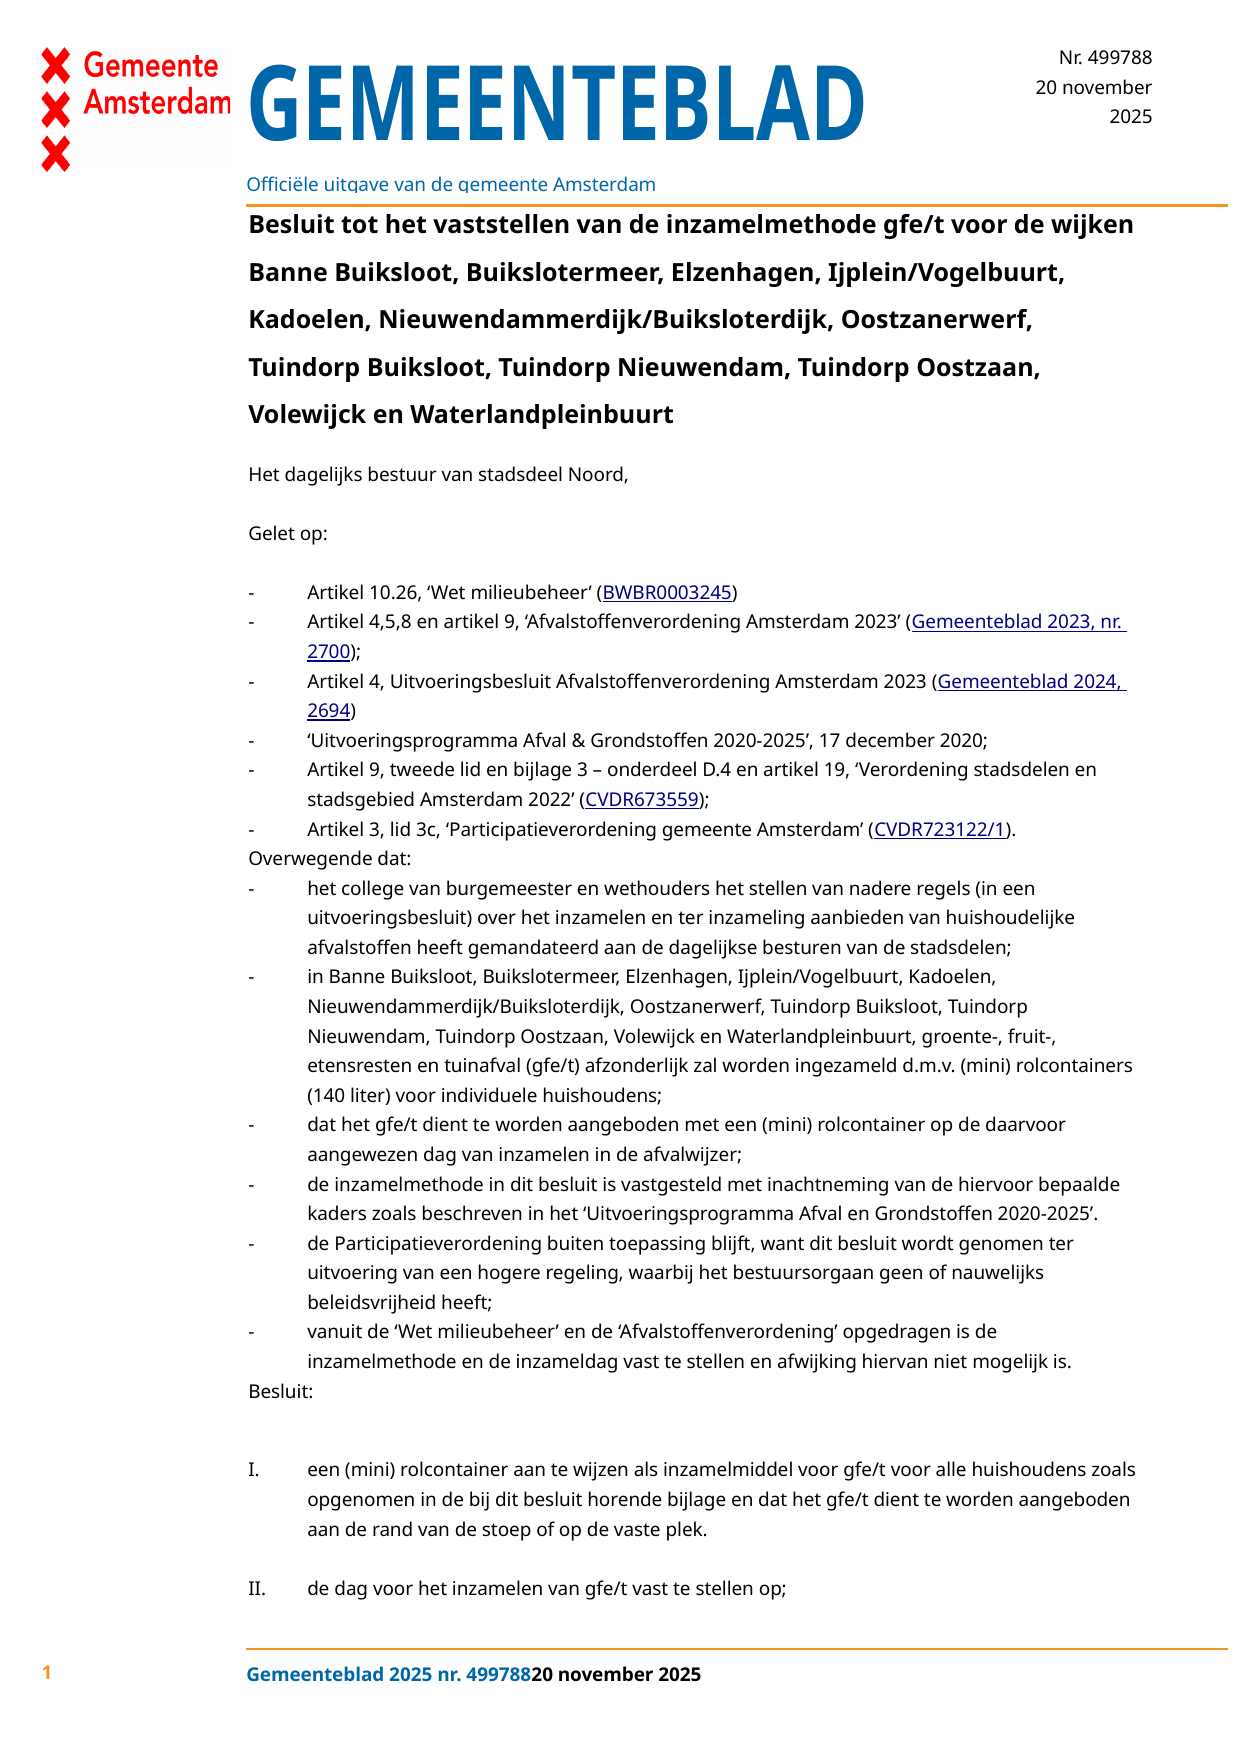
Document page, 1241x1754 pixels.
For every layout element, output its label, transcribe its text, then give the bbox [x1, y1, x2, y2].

list een (mini) rolcontainer aan te wijzen als inzamelmiddel voor gfe/t voor alle huishoudens zoals opgenomen in de bij dit besluit horende bijlage en dat het gfe/t dient te worden aangeboden aan de rand van de stoep of op de vaste plek. [248, 1457, 1152, 1542]
text Gelet op: [248, 520, 1152, 546]
list de dag voor het inzamelen van gfe/t vast te stellen op; [248, 1575, 1152, 1601]
list in Banne Buiksloot, Buikslotermeer, Elzenhagen, Ijplein/Vogelbuurt, Kadoelen, Nieuwendammerdijk/Buiksloterdijk, Oostzanerwerf, Tuindorp Buiksloot, Tuindorp Nieuwendam, Tuindorp Oostzaan, Volewijck en Waterlandpleinbuurt, groente-, fruit-, etensresten en tuinafval (gfe/t) afzonderlijk zal worden ingezameld d.m.v. (mini) rolcontainers (140 liter) voor individuele huishoudens; [248, 964, 1152, 1108]
text Besluit: [248, 1378, 1152, 1403]
list de Participatieverordening buiten toepassing blijft, want dit besluit wordt genomen ter uitvoering van een hogere regeling, waarbij het bestuursorgaan geen of nauwelijks beleidsvrijheid heeft; [248, 1230, 1152, 1315]
list Artikel 9, tweede lid en bijlage 3 – onderdeel D.4 en artikel 19, ‘Verordening stadsdelen en stadsgebied Amsterdam 2022’ (CVDR673559); [248, 757, 1152, 812]
list vanuit de ‘Wet milieubeheer’ en de ‘Afvalstoffenverordening’ opgedragen is de inzamelmethode en de inzameldag vast te stellen en afwijking hiervan niet mogelijk is. [248, 1319, 1152, 1374]
list het college van burgemeester en wethouders het stellen van nadere regels (in een uitvoeringsbesluit) over het inzamelen en ter inzameling aanbieden van huishoudelijke afvalstoffen heeft gemandateerd aan de dagelijkse besturen van de stadsdelen; [248, 875, 1152, 960]
text Het dagelijks bestuur van stadsdeel Noord, [248, 461, 1152, 486]
picture [41, 47, 231, 172]
list dat het gfe/t dient te worden aangeboden met een (mini) rolcontainer op de daarvoor aangewezen dag van inzamelen in de afvalwijzer; [248, 1112, 1152, 1167]
list de inzamelmethode in dit besluit is vastgesteld met inachtneming van de hiervoor bepaalde kaders zoals beschreven in het ‘Uitvoeringsprogramma Afval en Grondstoffen 2020-2025’. [248, 1171, 1152, 1226]
text Besluit tot het vaststellen van de inzamelmethode gfe/t voor de wijken Banne Buiksloot, Buikslotermeer, Elzenhagen, Ijplein/Vogelbuurt, Kadoelen, Nieuwendammerdijk/Buiksloterdijk, Oostzanerwerf, Tuindorp Buiksloot, Tuindorp Nieuwendam, Tuindorp Oostzaan, Volewijck en Waterlandpleinbuurt [248, 207, 1152, 431]
list Artikel 3, lid 3c, ‘Participatieverordening gemeente Amsterdam’ (CVDR723122/1). [248, 816, 1152, 841]
list Artikel 4, Uitvoeringsbesluit Afvalstoffenverordening Amsterdam 2023 (Gemeenteblad 2024, 2694) [248, 668, 1152, 723]
text Overwegende dat: [248, 845, 1152, 871]
list Artikel 10.26, ‘Wet milieubeheer’ (BWBR0003245) [248, 579, 1152, 605]
list Artikel 4,5,8 en artikel 9, ‘Afvalstoffenverordening Amsterdam 2023’ (Gemeenteblad 2023, nr. 2700); [248, 609, 1152, 664]
list ‘Uitvoeringsprogramma Afval & Grondstoffen 2020-2025’, 17 december 2020; [248, 727, 1152, 753]
